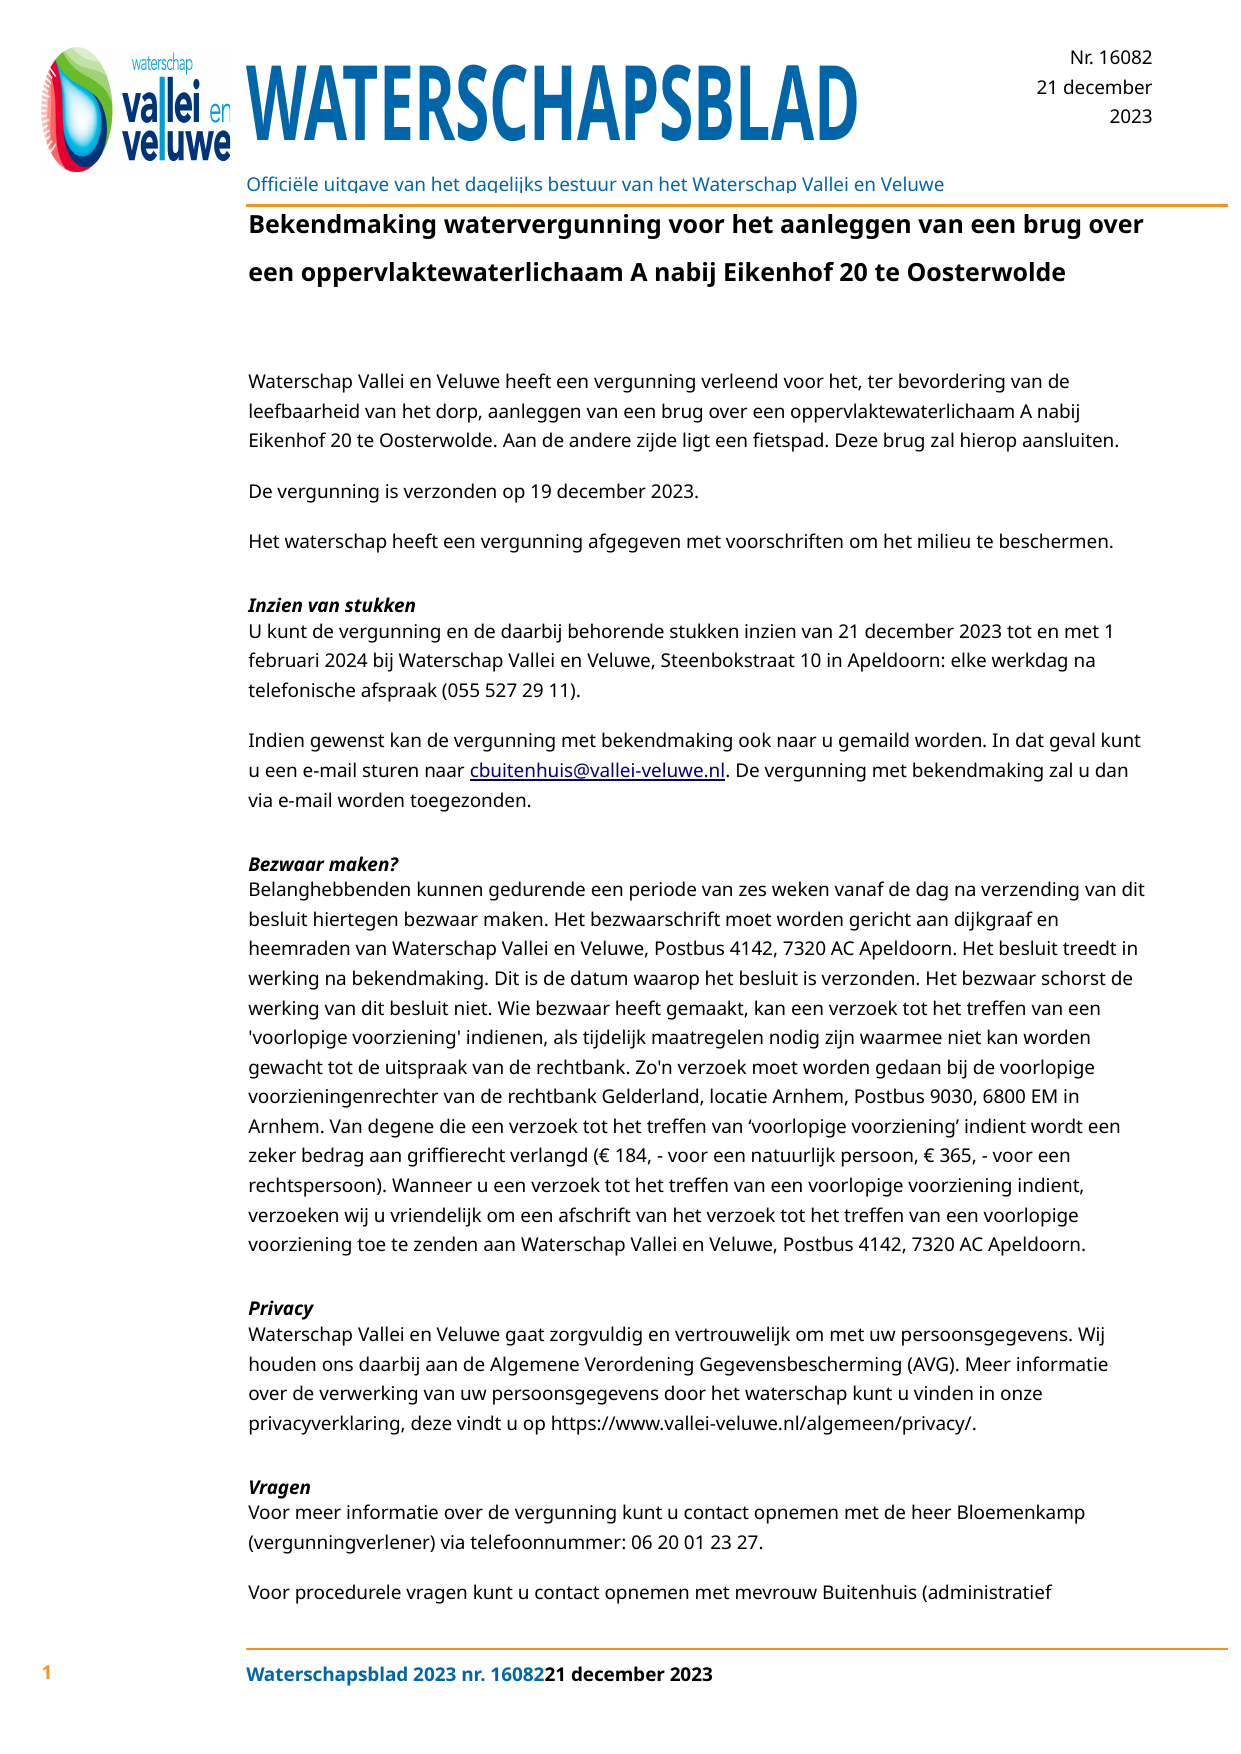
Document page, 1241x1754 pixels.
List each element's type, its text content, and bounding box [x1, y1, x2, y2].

text Bekendmaking watervergunning voor het aanleggen van een brug over een oppervlaktewaterlichaam A nabij Eikenhof 20 te Oosterwolde [248, 207, 1152, 288]
text Belanghebbenden kunnen gedurende een periode van zes weken vanaf de dag na verzending van dit besluit hiertegen bezwaar maken. Het bezwaarschrift moet worden gericht aan dijkgraaf en heemraden van Waterschap Vallei en Veluwe, Postbus 4142, 7320 AC Apeldoorn. Het besluit treedt in werking na bekendmaking. Dit is de datum waarop het besluit is verzonden. Het bezwaar schorst de werking van dit besluit niet. Wie bezwaar heeft gemaakt, kan een verzoek tot het treffen van een 'voorlopige voorziening' indienen, als tijdelijk maatregelen nodig zijn waarmee niet kan worden gewacht tot de uitspraak van de rechtbank. Zo'n verzoek moet worden gedaan bij de voorlopige voorzieningenrechter van de rechtbank Gelderland, locatie Arnhem, Postbus 9030, 6800 EM in Arnhem. Van degene die een verzoek tot het treffen van ‘voorlopige voorziening’ indient wordt een zeker bedrag aan griffierecht verlangd (€ 184, - voor een natuurlijk persoon, € 365, - voor een rechtspersoon). Wanneer u een verzoek tot het treffen van een voorlopige voorziening indient, verzoeken wij u vriendelijk om een afschrift van het verzoek tot het treffen van een voorlopige voorziening toe te zenden aan Waterschap Vallei en Veluwe, Postbus 4142, 7320 AC Apeldoorn. [248, 876, 1152, 1257]
text U kunt de vergunning en de daarbij behorende stukken inzien van 21 december 2023 tot en met 1 februari 2024 bij Waterschap Vallei en Veluwe, Steenbokstraat 10 in Apeldoorn: elke werkdag na telefonische afspraak (055 527 29 11). [248, 618, 1152, 703]
picture [41, 47, 231, 172]
text Vragen [248, 1474, 1152, 1499]
text Privacy [248, 1295, 1152, 1321]
text Indien gewenst kan de vergunning met bekendmaking ook naar u gemaild worden. In dat geval kunt u een e-mail sturen naar cbuitenhuis@vallei-veluwe.nl. De vergunning met bekendmaking zal u dan via e-mail worden toegezonden. [248, 728, 1152, 812]
text Inzien van stukken [248, 592, 1152, 618]
text Waterschap Vallei en Veluwe heeft een vergunning verleend voor het, ter bevordering van de leefbaarheid van het dorp, aanleggen van een brug over een oppervlaktewaterlichaam A nabij Eikenhof 20 te Oosterwolde. Aan de andere zijde ligt een fietspad. Deze brug zal hierop aansluiten. [248, 368, 1152, 453]
text De vergunning is verzonden op 19 december 2023. [248, 478, 1152, 504]
text Het waterschap heeft een vergunning afgegeven met voorschriften om het milieu te beschermen. [248, 528, 1152, 554]
text Voor meer informatie over de vergunning kunt u contact opnemen met de heer Bloemenkamp (vergunningverlener) via telefoonnummer: 06 20 01 23 27. [248, 1499, 1152, 1555]
text Bezwaar maken? [248, 851, 1152, 876]
text Waterschap Vallei en Veluwe gaat zorgvuldig en vertrouwelijk om met uw persoonsgegevens. Wij houden ons daarbij aan de Algemene Verordening Gegevensbescherming (AVG). Meer informatie over de verwerking van uw persoonsgegevens door het waterschap kunt u vinden in onze privacyverklaring, deze vindt u op https://www.vallei-veluwe.nl/algemeen/privacy/. [248, 1321, 1152, 1436]
text Voor procedurele vragen kunt u contact opnemen met mevrouw Buitenhuis (administratief [248, 1579, 1152, 1605]
